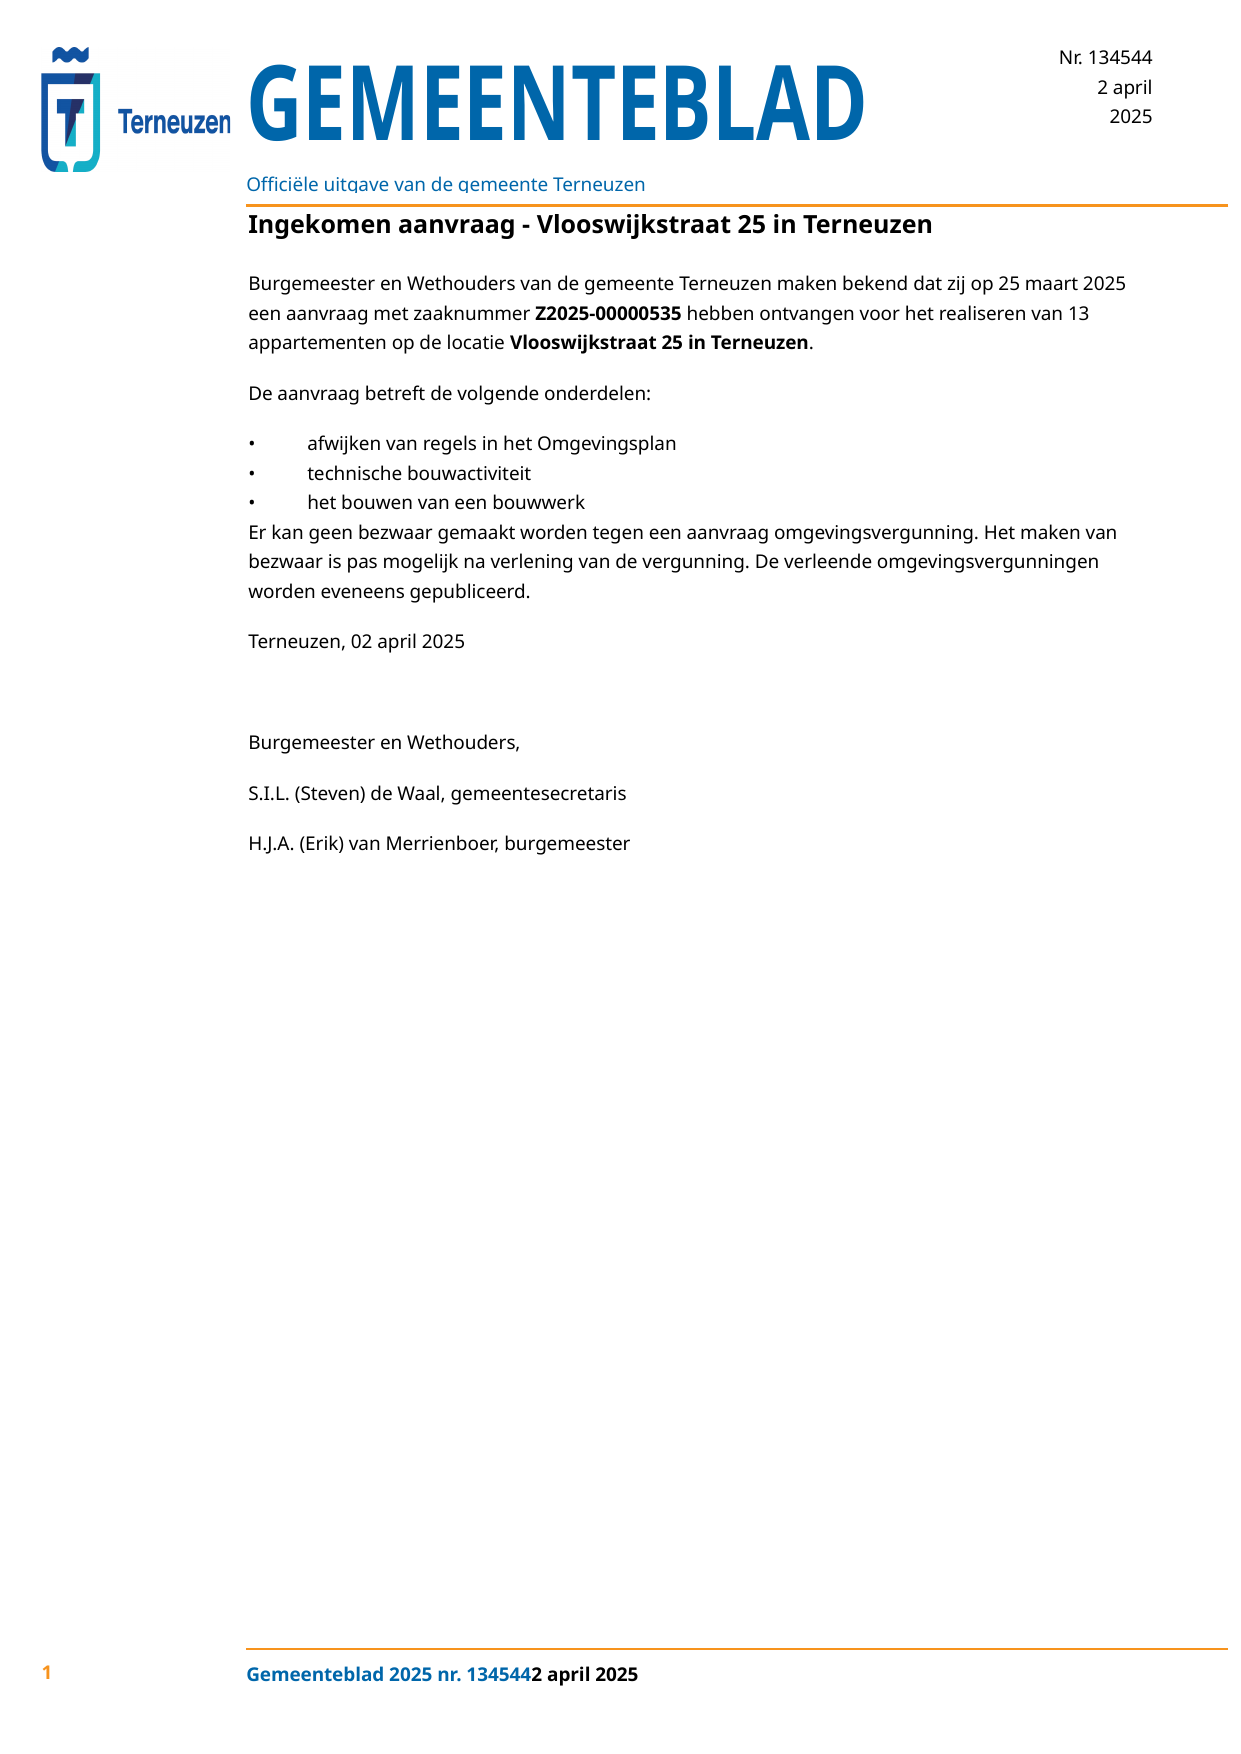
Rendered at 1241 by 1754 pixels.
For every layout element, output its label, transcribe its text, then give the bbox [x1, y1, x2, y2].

list technische bouwactiviteit [248, 460, 1152, 486]
list het bouwen van een bouwwerk [248, 489, 1152, 515]
text S.I.L. (Steven) de Waal, gemeentesecretaris [248, 780, 1152, 806]
picture [41, 47, 231, 172]
text Burgemeester en Wethouders van de gemeente Terneuzen maken bekend dat zij op 25 maart 2025 een aanvraag met zaaknummer Z2025-00000535 hebben ontvangen voor het realiseren van 13 appartementen op de locatie Vlooswijkstraat 25 in Terneuzen. [248, 270, 1152, 355]
text Burgemeester en Wethouders, [248, 729, 1152, 755]
text De aanvraag betreft de volgende onderdelen: [248, 380, 1152, 406]
text Er kan geen bezwaar gemaakt worden tegen een aanvraag omgevingsvergunning. Het maken van bezwaar is pas mogelijk na verlening van de vergunning. De verleende omgevingsvergunningen worden eveneens gepubliceerd. [248, 519, 1152, 604]
list afwijken van regels in het Omgevingsplan [248, 430, 1152, 456]
text Ingekomen aanvraag - Vlooswijkstraat 25 in Terneuzen [248, 207, 1152, 241]
text Terneuzen, 02 april 2025 [248, 629, 1152, 654]
text H.J.A. (Erik) van Merrienboer, burgemeester [248, 830, 1152, 856]
